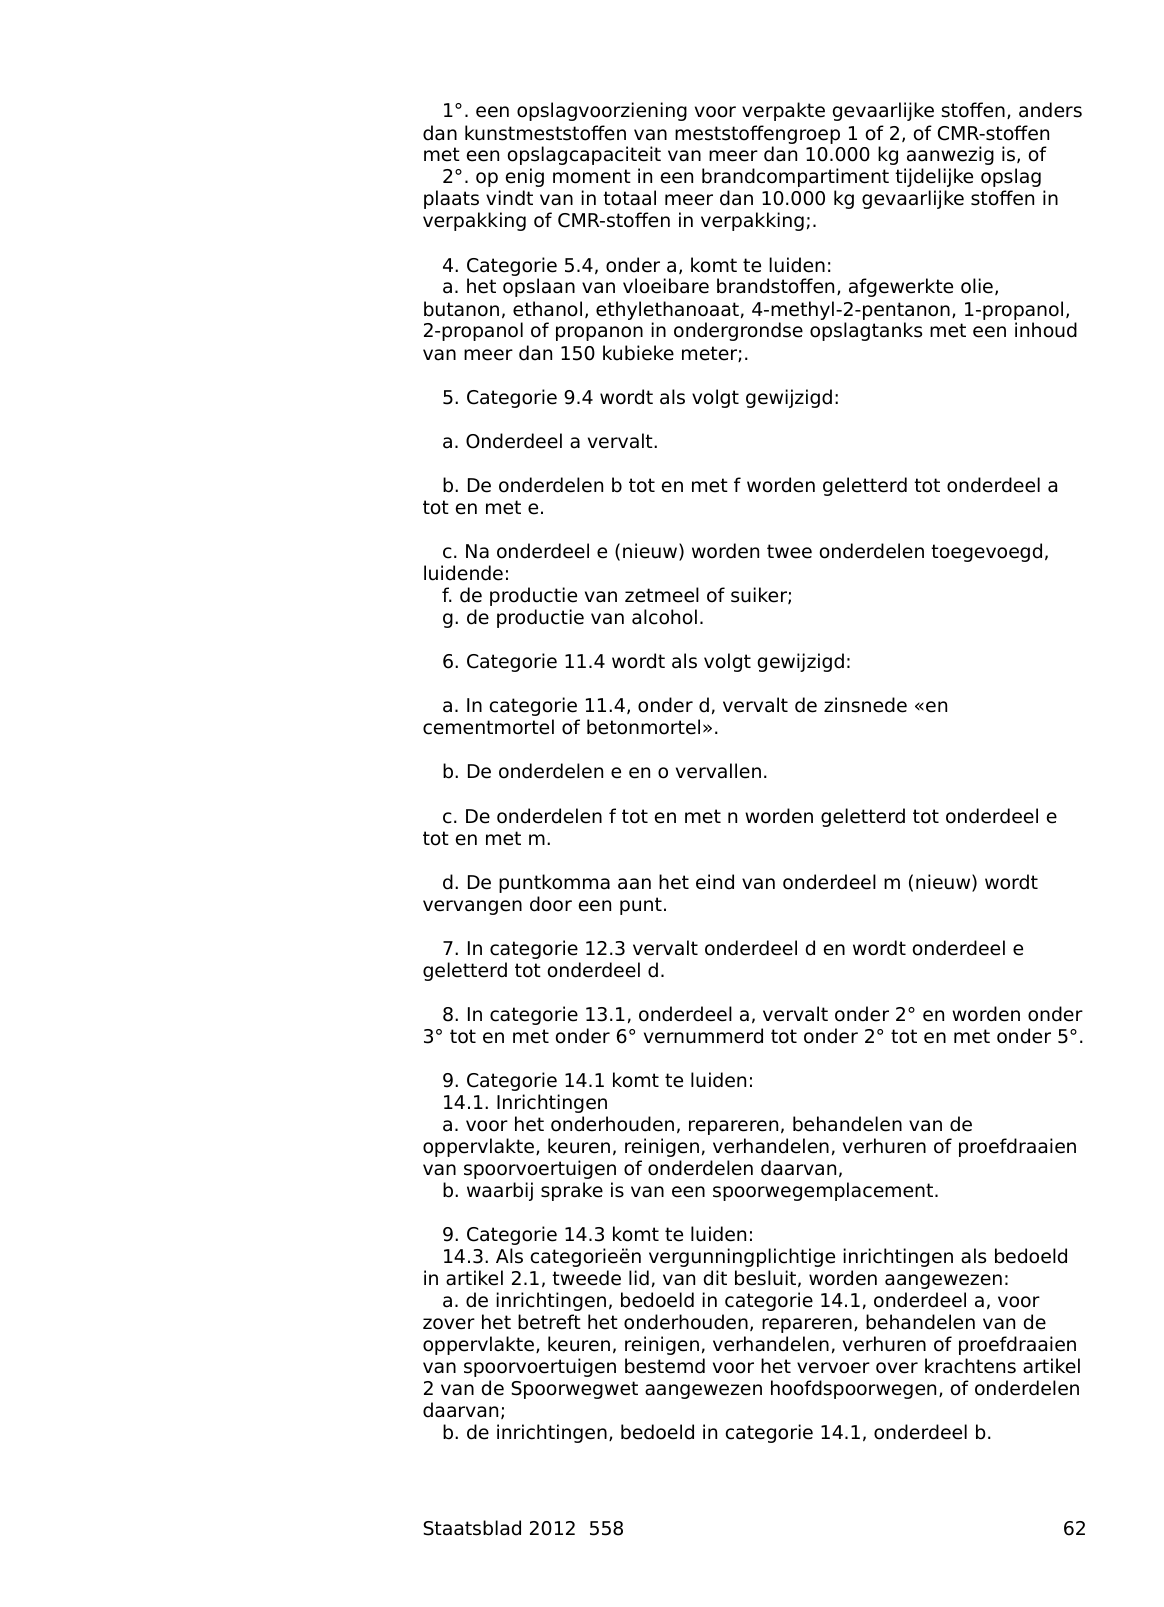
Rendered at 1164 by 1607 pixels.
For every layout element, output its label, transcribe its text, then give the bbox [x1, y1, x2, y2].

text 14.3. Als categorieën vergunningplichtige inrichtingen als bedoeld in artikel 2.1, tweede lid, van dit besluit, worden aangewezen: [422, 1246, 1087, 1290]
text a. voor het onderhouden, repareren, behandelen van de oppervlakte, keuren, reinigen, verhandelen, verhuren of proefdraaien van spoorvoertuigen of onderdelen daarvan, [422, 1114, 1087, 1180]
text b. waarbij sprake is van een spoorwegemplacement. [422, 1180, 1087, 1202]
text d. De puntkomma aan het eind van onderdeel m (nieuw) wordt vervangen door een punt. [422, 872, 1087, 916]
text a. het opslaan van vloeibare brandstoffen, afgewerkte olie, butanon, ethanol, ethylethanoaat, 4-methyl-2-pentanon, 1-propanol, 2-propanol of propanon in ondergrondse opslagtanks met een inhoud van meer dan 150 kubieke meter;. [422, 276, 1087, 364]
text b. De onderdelen b tot en met f worden geletterd tot onderdeel a tot en met e. [422, 475, 1087, 519]
text c. Na onderdeel e (nieuw) worden twee onderdelen toegevoegd, luidende: [422, 541, 1087, 585]
text g. de productie van alcohol. [422, 607, 1087, 629]
text 2°. op enig moment in een brandcompartiment tijdelijke opslag plaats vindt van in totaal meer dan 10.000 kg gevaarlijke stoffen in verpakking of CMR-stoffen in verpakking;. [422, 166, 1087, 232]
text 1°. een opslagvoorziening voor verpakte gevaarlijke stoffen, anders dan kunstmeststoffen van meststoffengroep 1 of 2, of CMR-stoffen met een opslagcapaciteit van meer dan 10.000 kg aanwezig is, of [422, 100, 1087, 166]
text 9. Categorie 14.1 komt te luiden: [422, 1070, 1087, 1092]
text b. De onderdelen e en o vervallen. [422, 761, 1087, 783]
text a. In categorie 11.4, onder d, vervalt de zinsnede «en cementmortel of betonmortel». [422, 695, 1087, 739]
text 6. Categorie 11.4 wordt als volgt gewijzigd: [422, 651, 1087, 673]
text 5. Categorie 9.4 wordt als volgt gewijzigd: [422, 387, 1087, 408]
text 8. In categorie 13.1, onderdeel a, vervalt onder 2° en worden onder 3° tot en met onder 6° vernummerd tot onder 2° tot en met onder 5°. [422, 1004, 1087, 1048]
text a. Onderdeel a vervalt. [422, 431, 1087, 453]
text a. de inrichtingen, bedoeld in categorie 14.1, onderdeel a, voor zover het betreft het onderhouden, repareren, behandelen van de oppervlakte, keuren, reinigen, verhandelen, verhuren of proefdraaien van spoorvoertuigen bestemd voor het vervoer over krachtens artikel 2 van de Spoorwegwet aangewezen hoofdspoorwegen, of onderdelen daarvan; [422, 1290, 1087, 1422]
text 14.1. Inrichtingen [422, 1092, 1087, 1114]
text b. de inrichtingen, bedoeld in categorie 14.1, onderdeel b. [422, 1422, 1087, 1444]
text 4. Categorie 5.4, onder a, komt te luiden: [422, 254, 1087, 276]
text 7. In categorie 12.3 vervalt onderdeel d en wordt onderdeel e geletterd tot onderdeel d. [422, 938, 1087, 982]
text f. de productie van zetmeel of suiker; [422, 585, 1087, 607]
text 9. Categorie 14.3 komt te luiden: [422, 1224, 1087, 1246]
text c. De onderdelen f tot en met n worden geletterd tot onderdeel e tot en met m. [422, 806, 1087, 849]
